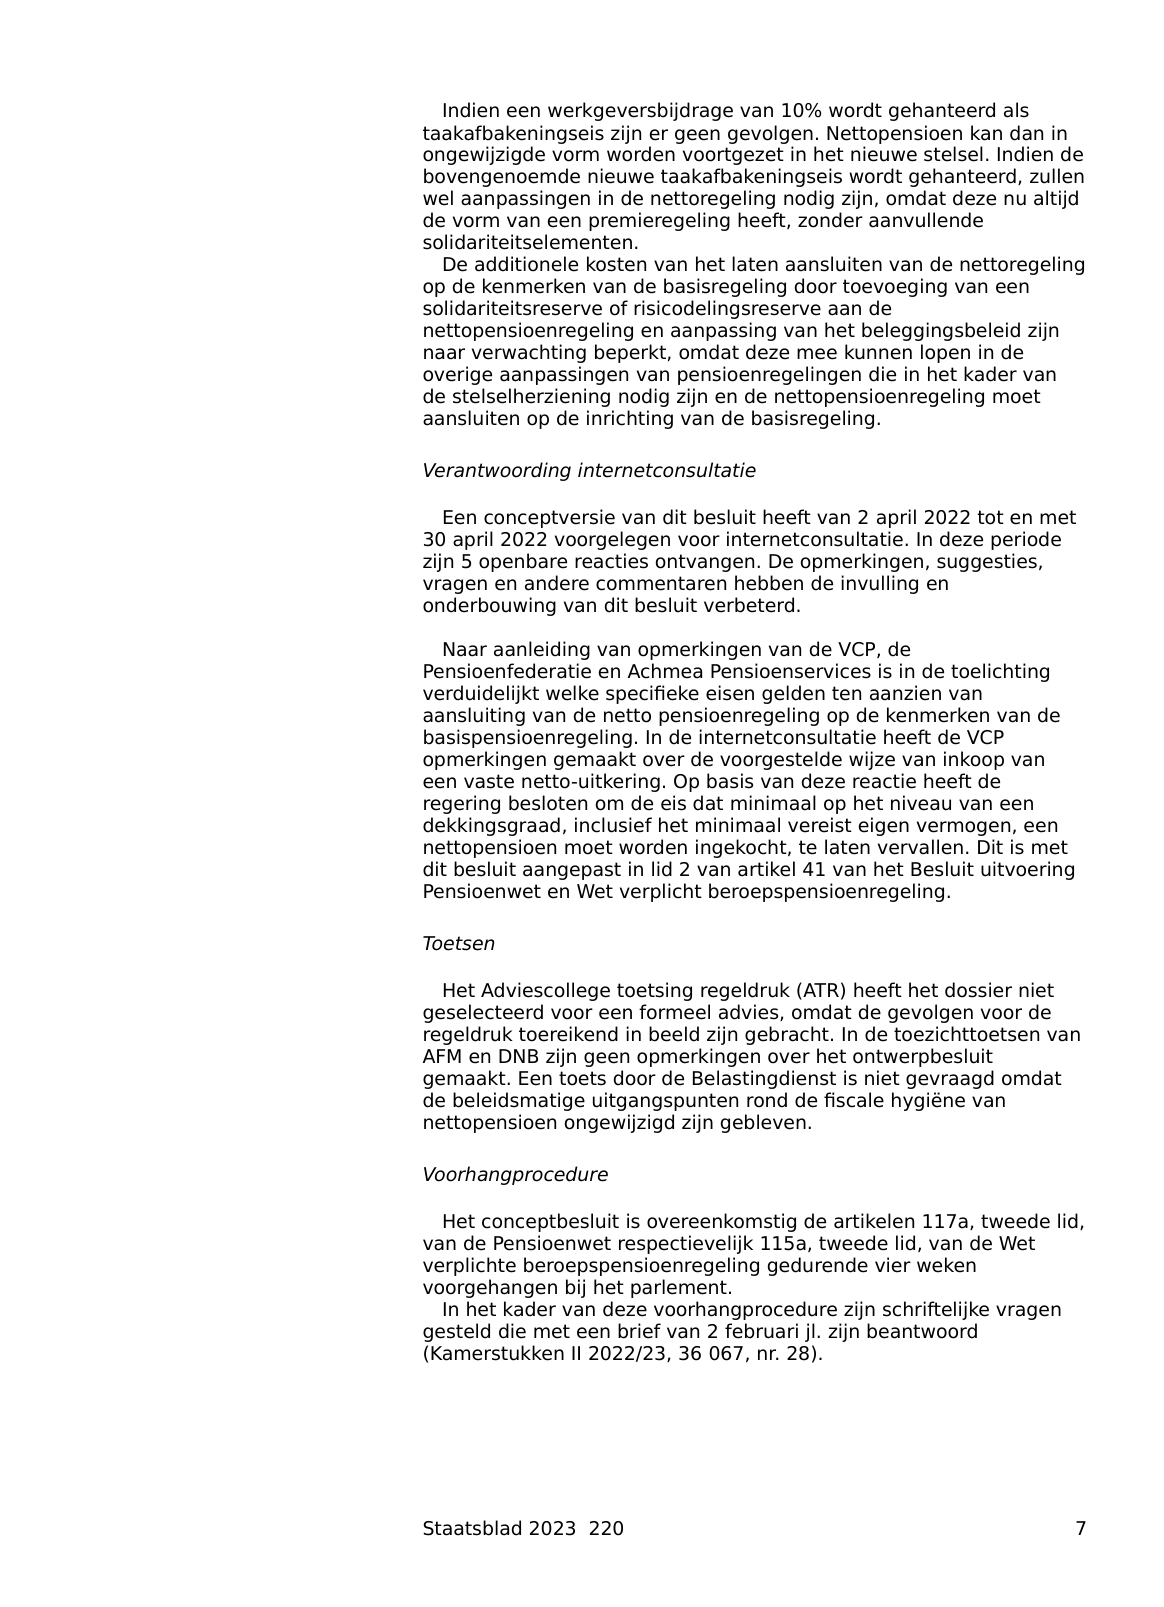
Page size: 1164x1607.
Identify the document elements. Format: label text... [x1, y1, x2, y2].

text Indien een werkgeversbijdrage van 10% wordt gehanteerd als taakafbakeningseis zijn er geen gevolgen. Nettopensioen kan dan in ongewijzigde vorm worden voortgezet in het nieuwe stelsel. Indien de bovengenoemde nieuwe taakafbakeningseis wordt gehanteerd, zullen wel aanpassingen in de nettoregeling nodig zijn, omdat deze nu altijd de vorm van een premieregeling heeft, zonder aanvullende solidariteitselementen. [422, 100, 1087, 254]
text Het conceptbesluit is overeenkomstig de artikelen 117a, tweede lid, van de Pensioenwet respectievelijk 115a, tweede lid, van de Wet verplichte beroepspensioenregeling gedurende vier weken voorgehangen bij het parlement. [422, 1211, 1087, 1299]
text De additionele kosten van het laten aansluiten van de nettoregeling op de kenmerken van de basisregeling door toevoeging van een solidariteitsreserve of risicodelingsreserve aan de nettopensioenregeling en aanpassing van het beleggingsbeleid zijn naar verwachting beperkt, omdat deze mee kunnen lopen in de overige aanpassingen van pensioenregelingen die in het kader van de stelselherziening nodig zijn en de nettopensioenregeling moet aansluiten op de inrichting van de basisregeling. [422, 254, 1087, 430]
text Het Adviescollege toetsing regeldruk (ATR) heeft het dossier niet geselecteerd voor een formeel advies, omdat de gevolgen voor de regeldruk toereikend in beeld zijn gebracht. In de toezichttoetsen van AFM en DNB zijn geen opmerkingen over het ontwerpbesluit gemaakt. Een toets door de Belastingdienst is niet gevraagd omdat de beleidsmatige uitgangspunten rond de fiscale hygiëne van nettopensioen ongewijzigd zijn gebleven. [422, 980, 1087, 1134]
subtitle Voorhangprocedure [422, 1164, 1087, 1186]
text Een conceptversie van dit besluit heeft van 2 april 2022 tot en met 30 april 2022 voorgelegen voor internetconsultatie. In deze periode zijn 5 openbare reacties ontvangen. De opmerkingen, suggesties, vragen en andere commentaren hebben de invulling en onderbouwing van dit besluit verbeterd. [422, 507, 1087, 617]
subtitle Toetsen [422, 933, 1087, 955]
subtitle Verantwoording internetconsultatie [422, 460, 1087, 482]
text In het kader van deze voorhangprocedure zijn schriftelijke vragen gesteld die met een brief van 2 februari jl. zijn beantwoord (Kamerstukken II 2022/23, 36 067, nr. 28). [422, 1299, 1087, 1364]
text Naar aanleiding van opmerkingen van de VCP, de Pensioenfederatie en Achmea Pensioenservices is in de toelichting verduidelijkt welke specifieke eisen gelden ten aanzien van aansluiting van de netto pensioenregeling op de kenmerken van de basispensioenregeling. In de internetconsultatie heeft de VCP opmerkingen gemaakt over de voorgestelde wijze van inkoop van een vaste netto-uitkering. Op basis van deze reactie heeft de regering besloten om de eis dat minimaal op het niveau van een dekkingsgraad, inclusief het minimaal vereist eigen vermogen, een nettopensioen moet worden ingekocht, te laten vervallen. Dit is met dit besluit aangepast in lid 2 van artikel 41 van het Besluit uitvoering Pensioenwet en Wet verplicht beroepspensioenregeling. [422, 639, 1087, 903]
